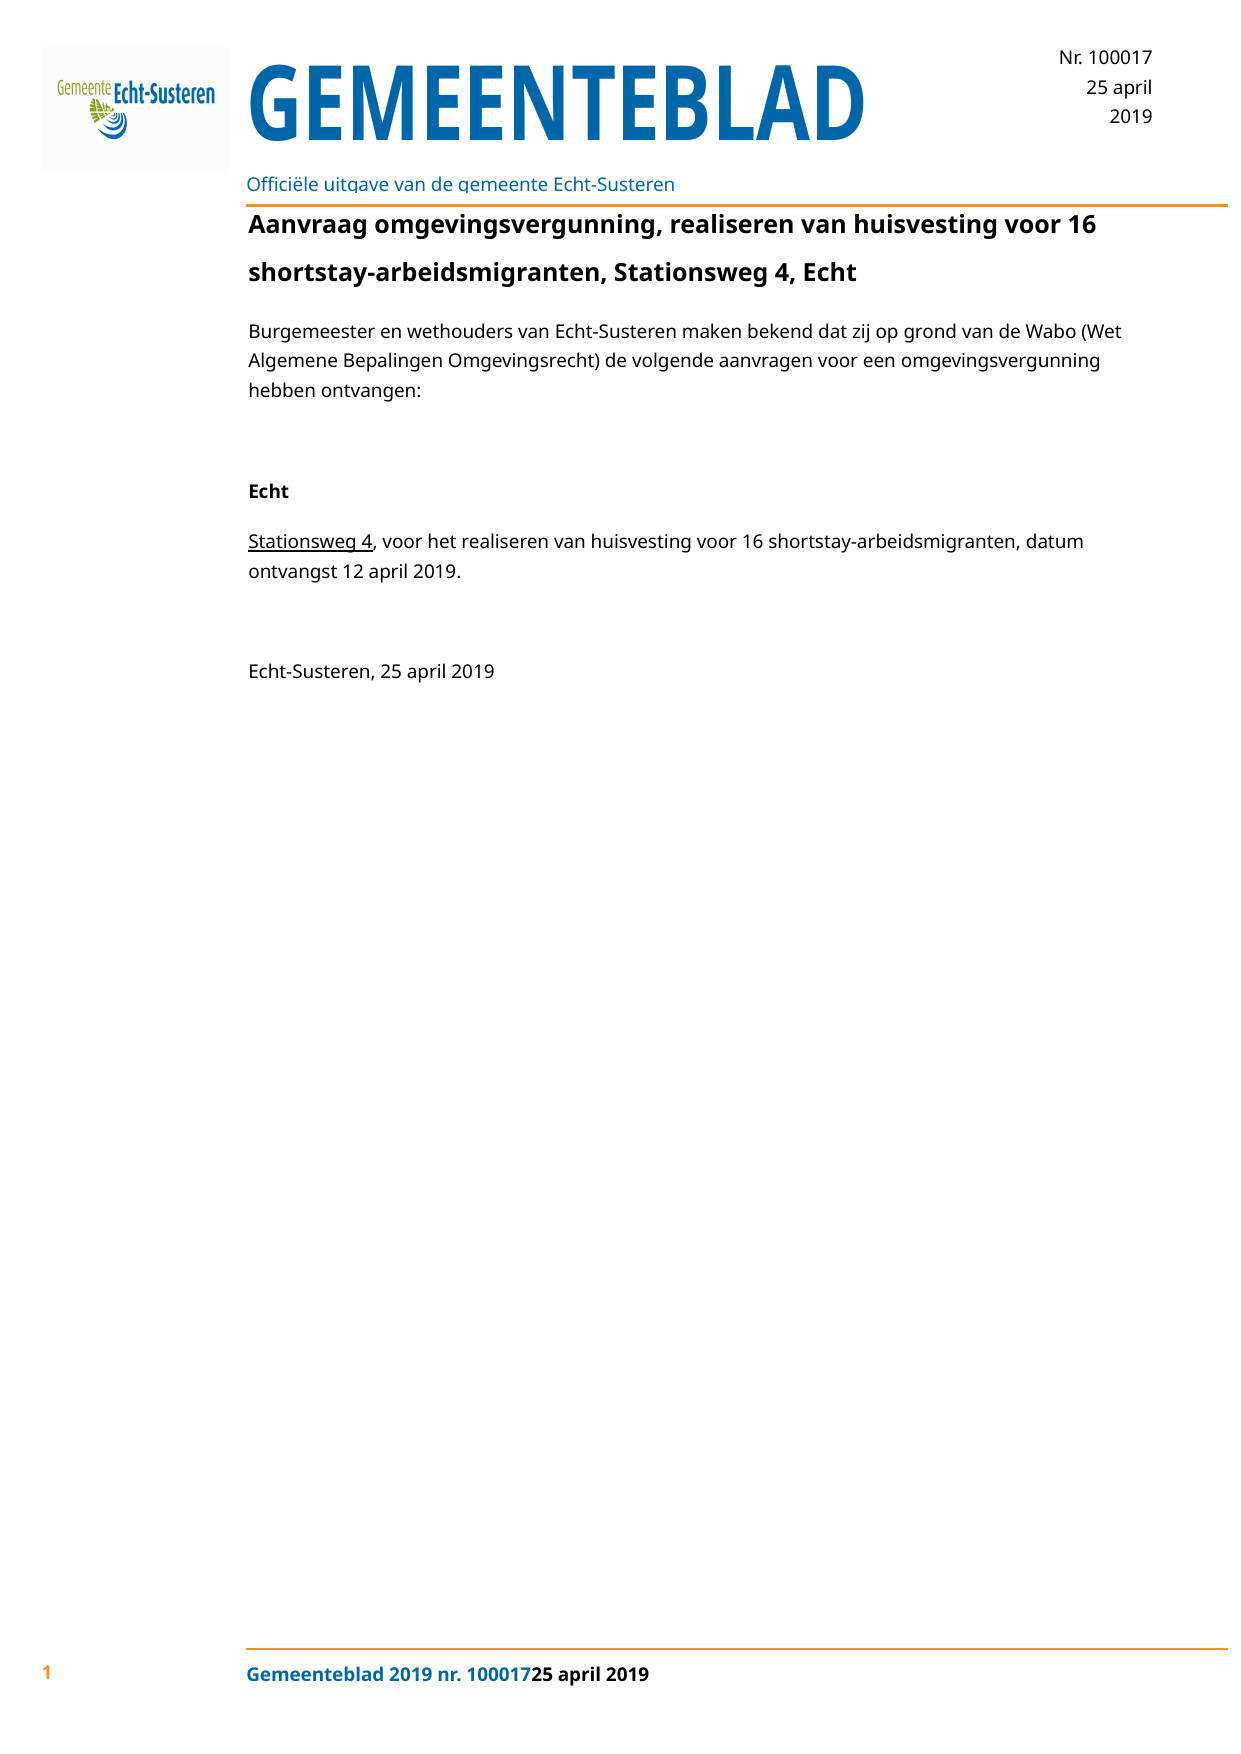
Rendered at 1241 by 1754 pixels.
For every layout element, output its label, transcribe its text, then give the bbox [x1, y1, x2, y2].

text Echt-Susteren, 25 april 2019 [248, 659, 1152, 684]
text Burgemeester en wethouders van Echt-Susteren maken bekend dat zij op grond van de Wabo (Wet Algemene Bepalingen Omgevingsrecht) de volgende aanvragen voor een omgevingsvergunning hebben ontvangen: [248, 318, 1152, 403]
text Stationsweg 4, voor het realiseren van huisvesting voor 16 shortstay-arbeidsmigranten, datum ontvangst 12 april 2019. [248, 528, 1152, 584]
text Echt [248, 478, 1152, 504]
text Aanvraag omgevingsvergunning, realiseren van huisvesting voor 16 shortstay-arbeidsmigranten, Stationsweg 4, Echt [248, 207, 1152, 288]
picture [41, 47, 231, 172]
